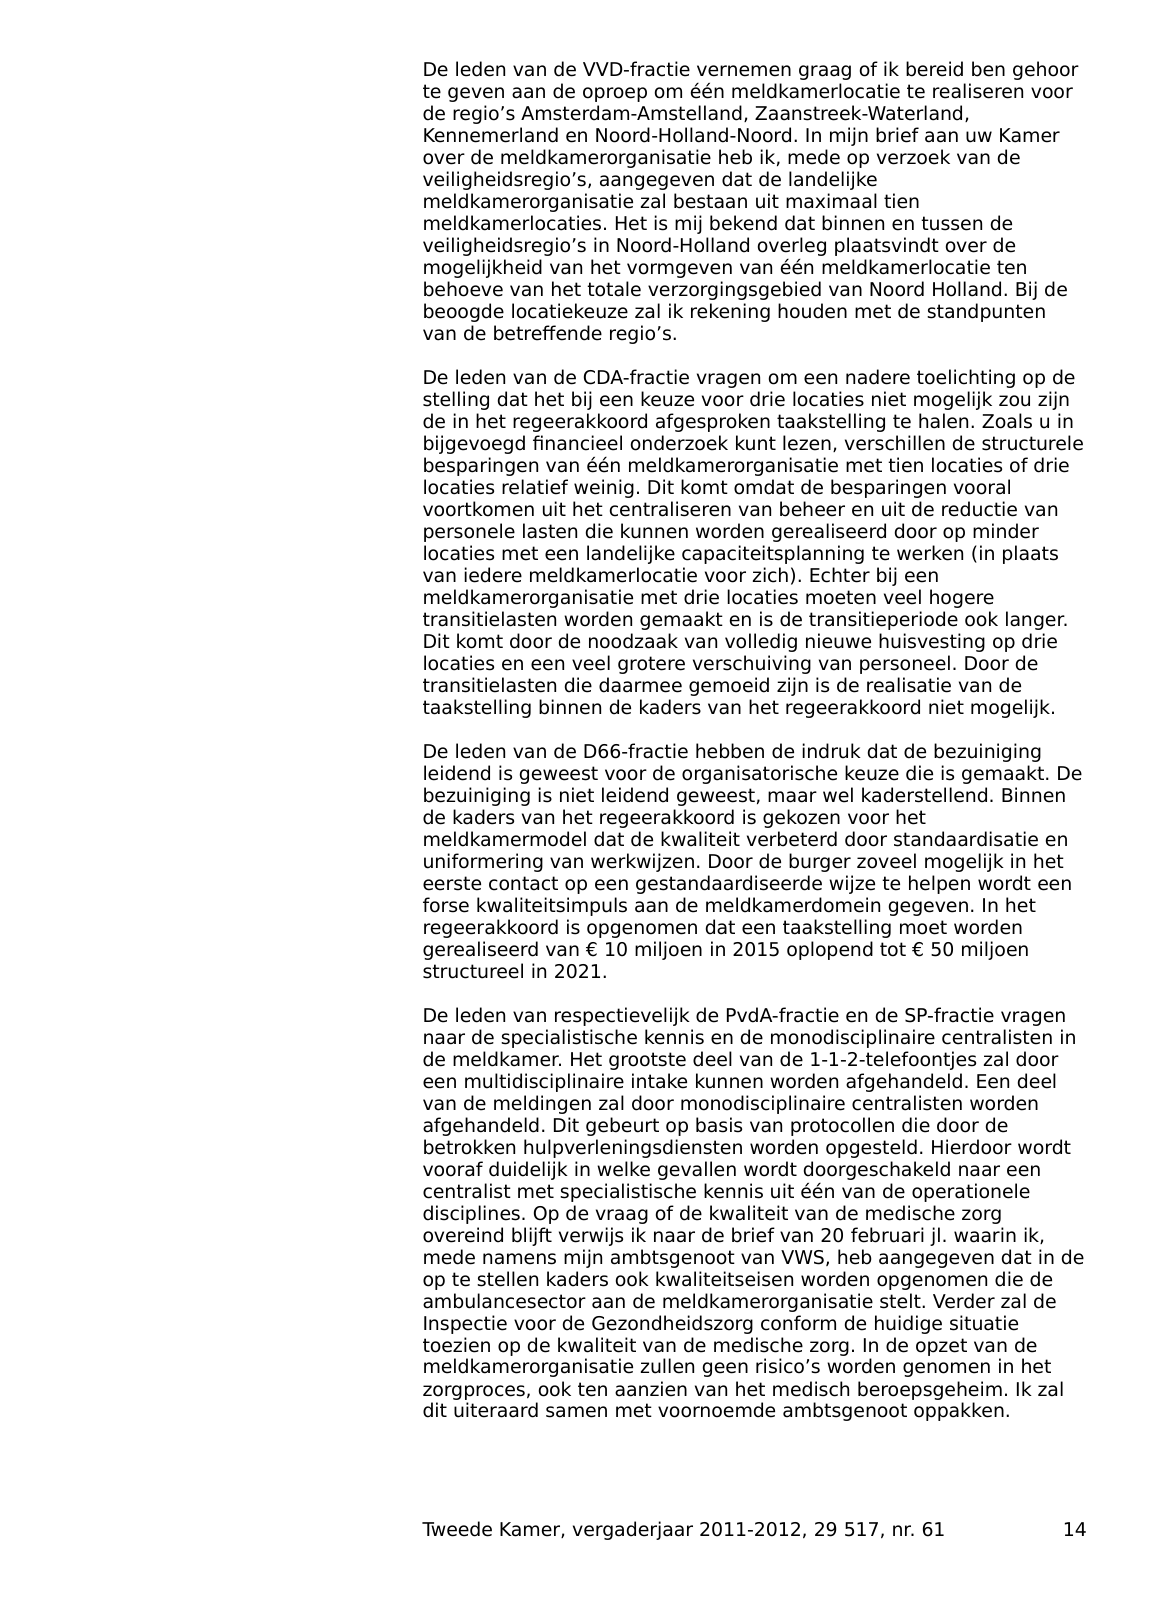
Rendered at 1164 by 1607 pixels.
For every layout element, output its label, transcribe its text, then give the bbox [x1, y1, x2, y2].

text De leden van de D66-fractie hebben de indruk dat de bezuiniging leidend is geweest voor de organisatorische keuze die is gemaakt. De bezuiniging is niet leidend geweest, maar wel kaderstellend. Binnen de kaders van het regeerakkoord is gekozen voor het meldkamermodel dat de kwaliteit verbeterd door standaardisatie en uniformering van werkwijzen. Door de burger zoveel mogelijk in het eerste contact op een gestandaardiseerde wijze te helpen wordt een forse kwaliteitsimpuls aan de meldkamerdomein gegeven. In het regeerakkoord is opgenomen dat een taakstelling moet worden gerealiseerd van € 10 miljoen in 2015 oplopend tot € 50 miljoen structureel in 2021. [422, 741, 1087, 983]
text De leden van de CDA-fractie vragen om een nadere toelichting op de stelling dat het bij een keuze voor drie locaties niet mogelijk zou zijn de in het regeerakkoord afgesproken taakstelling te halen. Zoals u in bijgevoegd financieel onderzoek kunt lezen, verschillen de structurele besparingen van één meldkamerorganisatie met tien locaties of drie locaties relatief weinig. Dit komt omdat de besparingen vooral voortkomen uit het centraliseren van beheer en uit de reductie van personele lasten die kunnen worden gerealiseerd door op minder locaties met een landelijke capaciteitsplanning te werken (in plaats van iedere meldkamerlocatie voor zich). Echter bij een meldkamerorganisatie met drie locaties moeten veel hogere transitielasten worden gemaakt en is de transitieperiode ook langer. Dit komt door de noodzaak van volledig nieuwe huisvesting op drie locaties en een veel grotere verschuiving van personeel. Door de transitielasten die daarmee gemoeid zijn is de realisatie van de taakstelling binnen de kaders van het regeerakkoord niet mogelijk. [422, 367, 1087, 719]
text De leden van de VVD-fractie vernemen graag of ik bereid ben gehoor te geven aan de oproep om één meldkamerlocatie te realiseren voor de regio’s Amsterdam-Amstelland, Zaanstreek-Waterland, Kennemerland en Noord-Holland-Noord. In mijn brief aan uw Kamer over de meldkamerorganisatie heb ik, mede op verzoek van de veiligheidsregio’s, aangegeven dat de landelijke meldkamerorganisatie zal bestaan uit maximaal tien meldkamerlocaties. Het is mij bekend dat binnen en tussen de veiligheidsregio’s in Noord-Holland overleg plaatsvindt over de mogelijkheid van het vormgeven van één meldkamerlocatie ten behoeve van het totale verzorgingsgebied van Noord Holland. Bij de beoogde locatiekeuze zal ik rekening houden met de standpunten van de betreffende regio’s. [422, 59, 1087, 345]
text De leden van respectievelijk de PvdA-fractie en de SP-fractie vragen naar de specialistische kennis en de monodisciplinaire centralisten in de meldkamer. Het grootste deel van de 1-1-2-telefoontjes zal door een multidisciplinaire intake kunnen worden afgehandeld. Een deel van de meldingen zal door monodisciplinaire centralisten worden afgehandeld. Dit gebeurt op basis van protocollen die door de betrokken hulpverleningsdiensten worden opgesteld. Hierdoor wordt vooraf duidelijk in welke gevallen wordt doorgeschakeld naar een centralist met specialistische kennis uit één van de operationele disciplines. Op de vraag of de kwaliteit van de medische zorg overeind blijft verwijs ik naar de brief van 20 februari jl. waarin ik, mede namens mijn ambtsgenoot van VWS, heb aangegeven dat in de op te stellen kaders ook kwaliteitseisen worden opgenomen die de ambulancesector aan de meldkamerorganisatie stelt. Verder zal de Inspectie voor de Gezondheidszorg conform de huidige situatie toezien op de kwaliteit van de medische zorg. In de opzet van de meldkamerorganisatie zullen geen risico’s worden genomen in het zorgproces, ook ten aanzien van het medisch beroepsgeheim. Ik zal dit uiteraard samen met voornoemde ambtsgenoot oppakken. [422, 1005, 1087, 1422]
